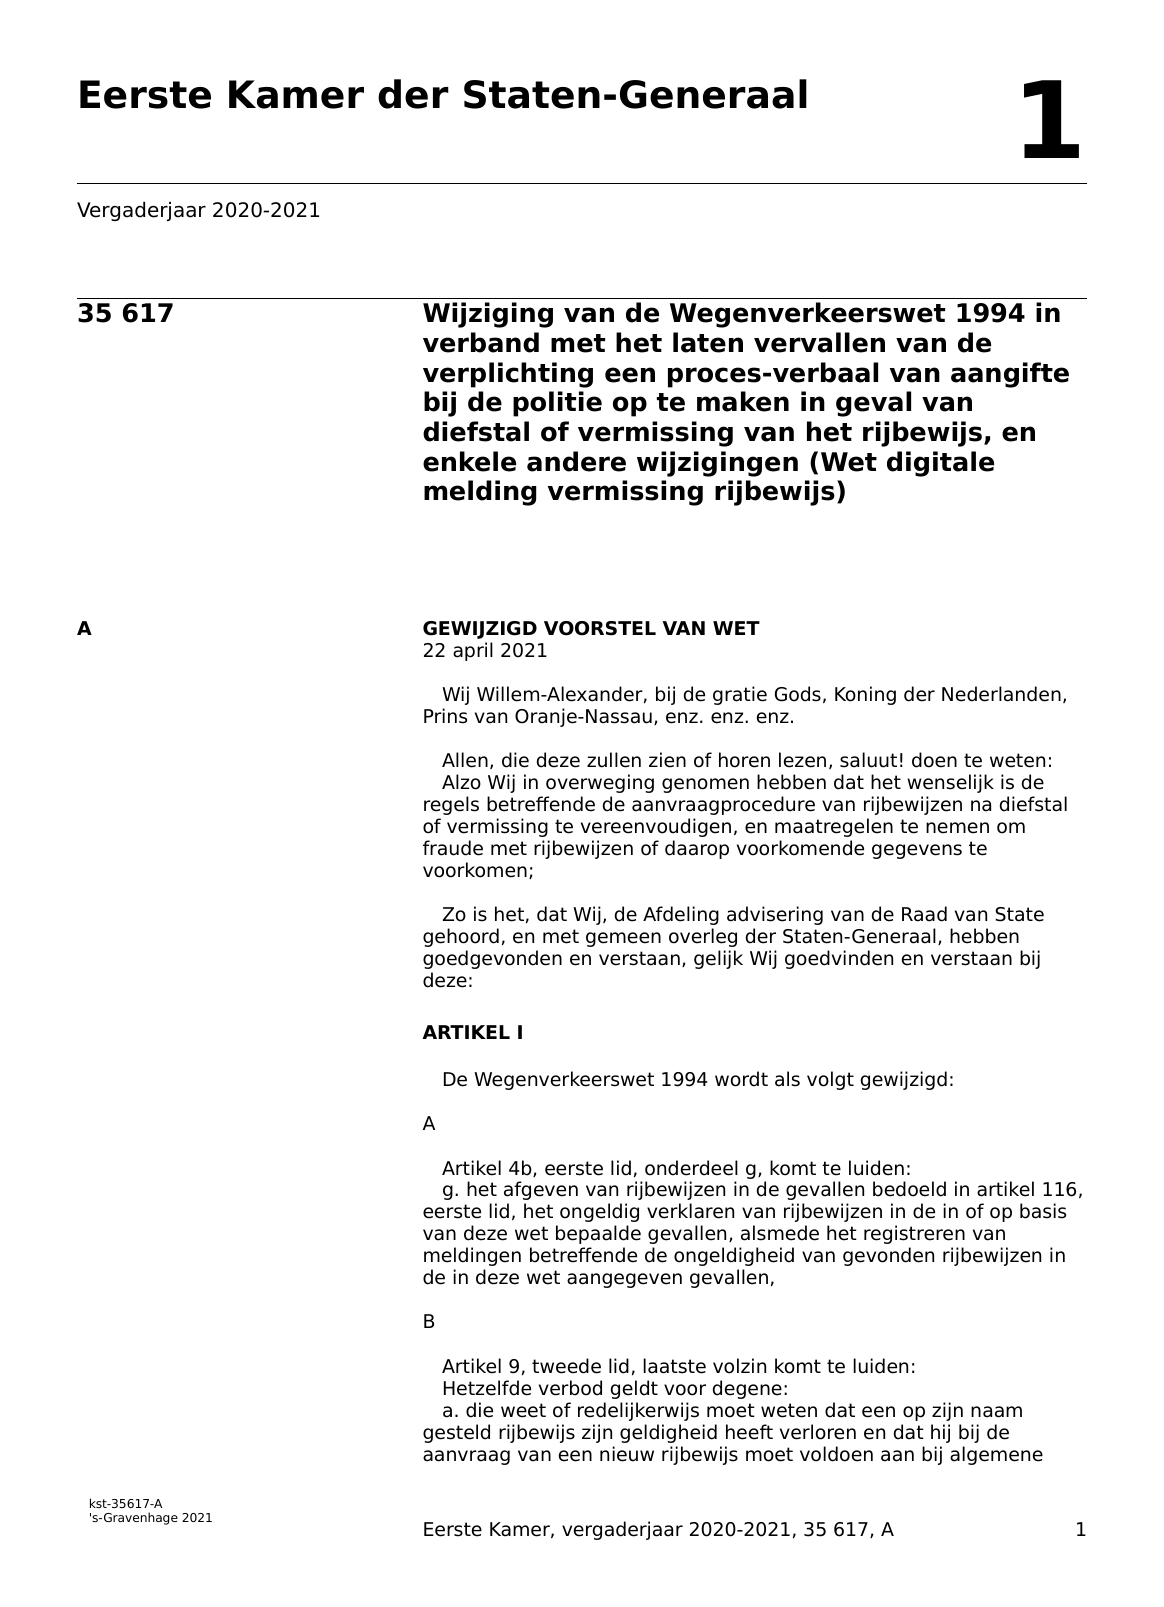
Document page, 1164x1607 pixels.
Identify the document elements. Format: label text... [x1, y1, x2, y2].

text Alzo Wij in overweging genomen hebben dat het wenselijk is de regels betreffende de aanvraagprocedure van rijbewijzen na diefstal of vermissing te vereenvoudigen, en maatregelen te nemen om fraude met rijbewijzen of daarop voorkomende gegevens te voorkomen; [422, 772, 1087, 882]
table_header Eerste Kamer der Staten-Generaal [77, 59, 886, 183]
text Allen, die deze zullen zien of horen lezen, saluut! doen te weten: [422, 750, 1087, 772]
table_cell Vergaderjaar 2020-2021 [77, 184, 1087, 298]
subtitle A GEWIJZIGD VOORSTEL VAN WET [77, 618, 1087, 640]
text g. het afgeven van rijbewijzen in de gevallen bedoeld in artikel 116, eerste lid, het ongeldig verklaren van rijbewijzen in de in of op basis van deze wet bepaalde gevallen, alsmede het registreren van meldingen betreffende de ongeldigheid van gevonden rijbewijzen in de in deze wet aangegeven gevallen, [422, 1179, 1087, 1289]
text De Wegenverkeerswet 1994 wordt als volgt gewijzigd: [422, 1069, 1087, 1091]
text Zo is het, dat Wij, de Afdeling advisering van de Raad van State gehoord, en met gemeen overleg der Staten-Generaal, hebben goedgevonden en verstaan, gelijk Wij goedvinden en verstaan bij deze: [422, 904, 1087, 992]
text 's-Gravenhage 2021 [88, 1511, 323, 1525]
text Artikel 4b, eerste lid, onderdeel g, komt te luiden: [422, 1157, 1087, 1179]
subtitle 35 617 Wijziging van de Wegenverkeerswet 1994 in verband met het laten vervallen van de verplichting een proces-verbaal van aangifte bij de politie op te maken in geval van diefstal of vermissing van het rijbewijs, en enkele andere wijzigingen (Wet digitale melding vermissing rijbewijs) [77, 299, 1087, 507]
table_header 1 [886, 59, 1087, 183]
text a. die weet of redelijkerwijs moet weten dat een op zijn naam gesteld rijbewijs zijn geldigheid heeft verloren en dat hij bij de aanvraag van een nieuw rijbewijs moet voldoen aan bij algemene [422, 1399, 1087, 1466]
text Hetzelfde verbod geldt voor degene: [422, 1378, 1087, 1399]
text Artikel 9, tweede lid, laatste volzin komt te luiden: [422, 1356, 1087, 1378]
text 22 april 2021 [422, 640, 1087, 662]
text kst-35617-A [88, 1497, 323, 1511]
subtitle ARTIKEL I [422, 1022, 1087, 1044]
text A [422, 1113, 1087, 1135]
text Wij Willem-Alexander, bij de gratie Gods, Koning der Nederlanden, Prins van Oranje-Nassau, enz. enz. enz. [422, 684, 1087, 728]
text B [422, 1311, 1087, 1333]
